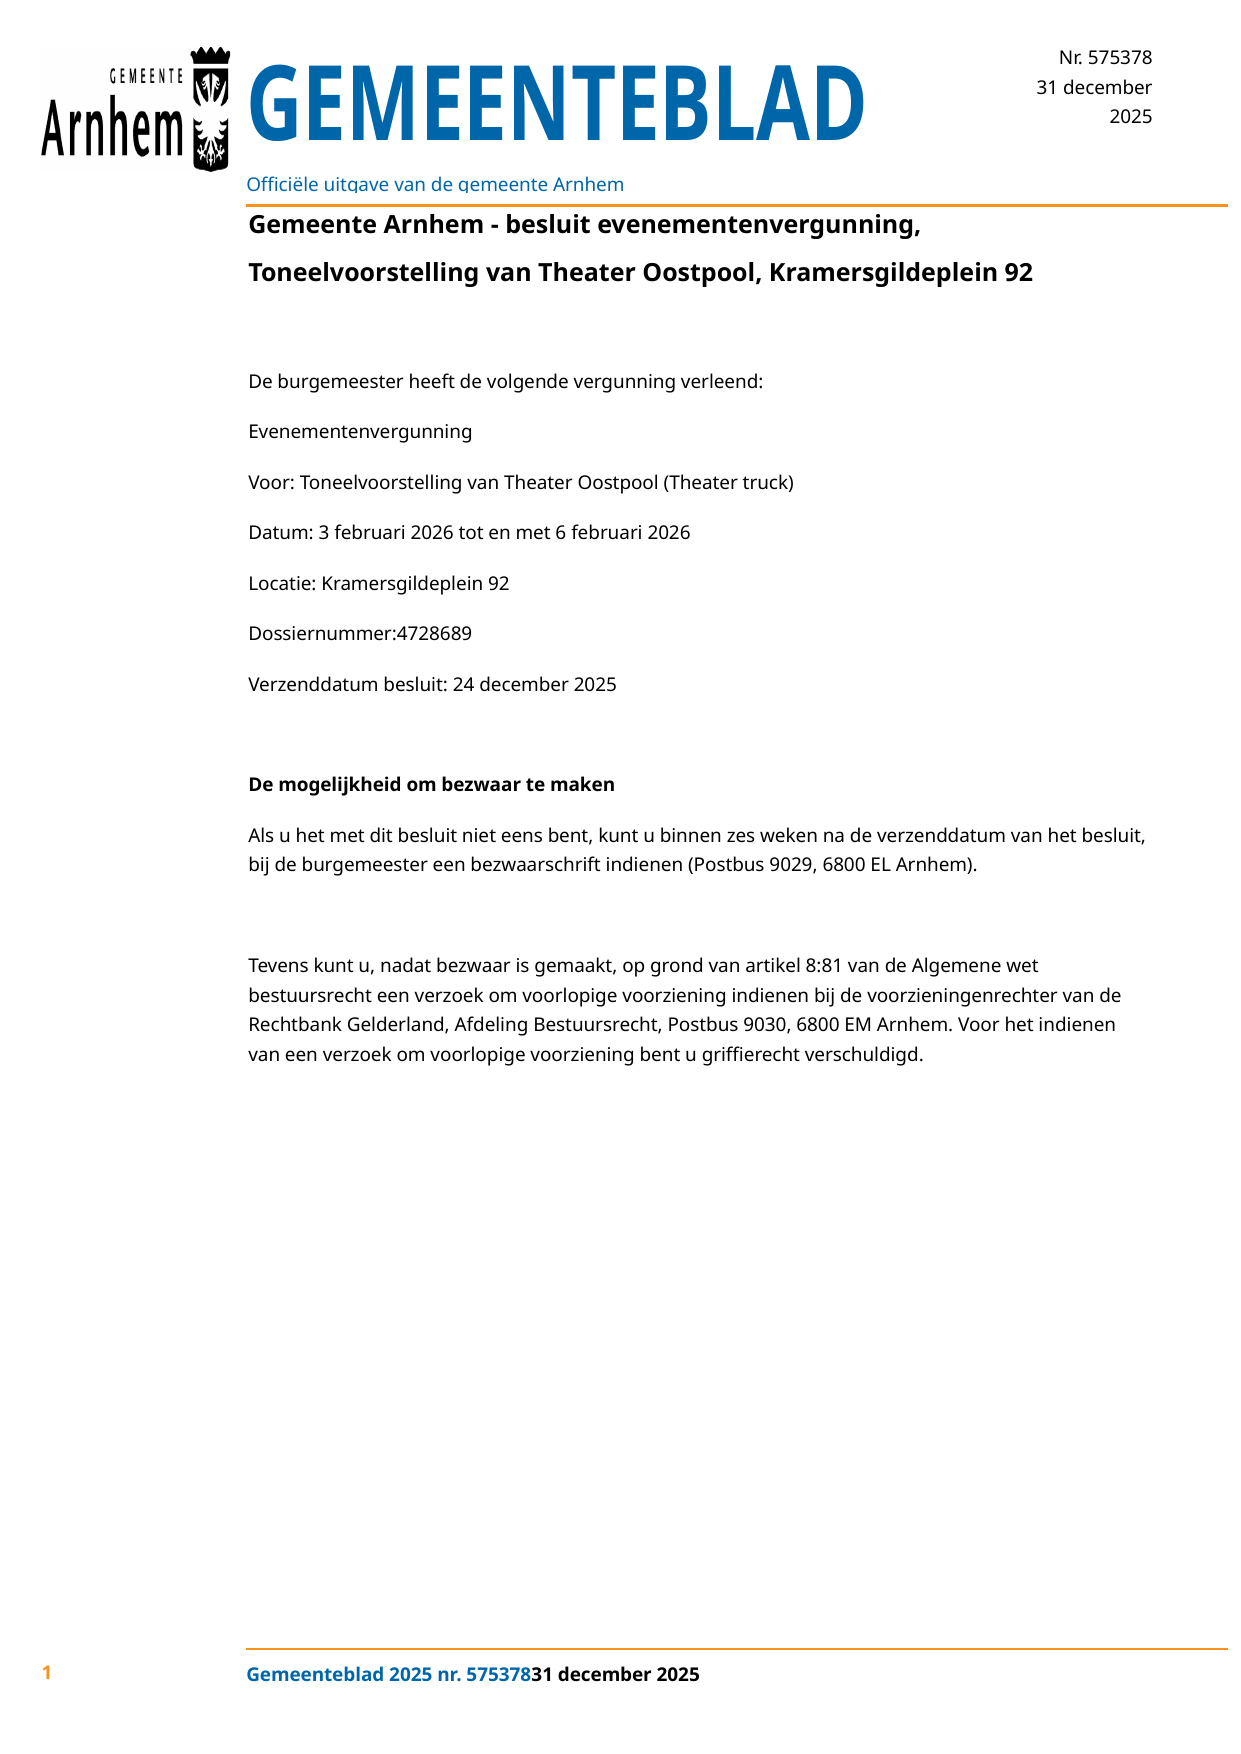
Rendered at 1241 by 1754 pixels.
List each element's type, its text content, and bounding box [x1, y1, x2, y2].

text Dossiernummer:4728689 [248, 620, 1152, 646]
text Voor: Toneelvoorstelling van Theater Oostpool (Theater truck) [248, 469, 1152, 495]
text Locatie: Kramersgildeplein 92 [248, 570, 1152, 596]
text De burgemeester heeft de volgende vergunning verleend: [248, 368, 1152, 394]
text De mogelijkheid om bezwaar te maken [248, 772, 1152, 797]
text Evenementenvergunning [248, 419, 1152, 444]
text Verzenddatum besluit: 24 december 2025 [248, 671, 1152, 697]
text Datum: 3 februari 2026 tot en met 6 februari 2026 [248, 519, 1152, 545]
text Tevens kunt u, nadat bezwaar is gemaakt, op grond van artikel 8:81 van de Algemene wet bestuursrecht een verzoek om voorlopige voorziening indienen bij de voorzieningenrechter van de Rechtbank Gelderland, Afdeling Bestuursrecht, Postbus 9030, 6800 EM Arnhem. Voor het indienen van een verzoek om voorlopige voorziening bent u griffierecht verschuldigd. [248, 952, 1152, 1067]
picture [41, 47, 231, 172]
text Gemeente Arnhem - besluit evenementenvergunning, Toneelvoorstelling van Theater Oostpool, Kramersgildeplein 92 [248, 207, 1152, 288]
text Als u het met dit besluit niet eens bent, kunt u binnen zes weken na de verzenddatum van het besluit, bij de burgemeester een bezwaarschrift indienen (Postbus 9029, 6800 EL Arnhem). [248, 822, 1152, 877]
